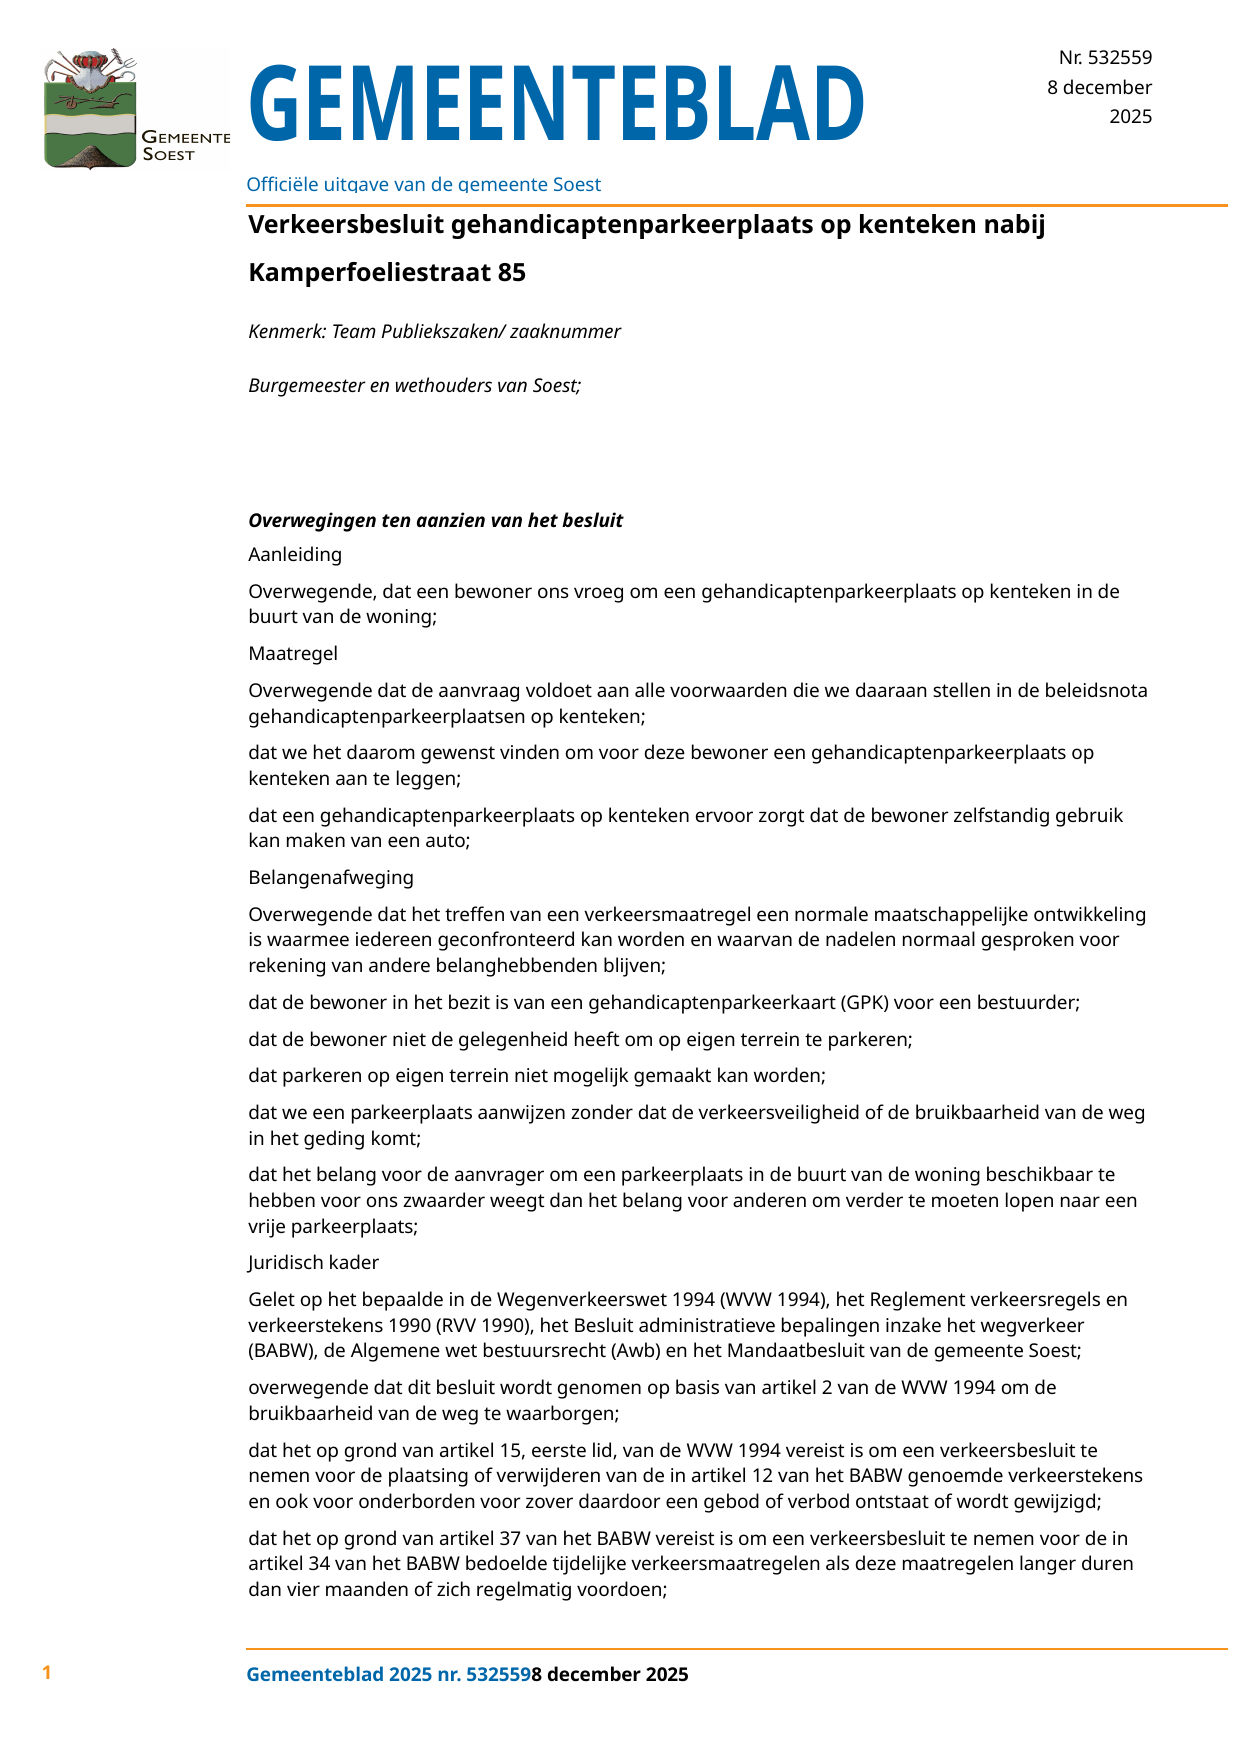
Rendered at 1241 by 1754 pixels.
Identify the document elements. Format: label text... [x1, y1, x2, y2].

text dat het op grond van artikel 15, eerste lid, van de WVW 1994 vereist is om een verkeersbesluit te nemen voor de plaatsing of verwijderen van de in artikel 12 van het BABW genoemde verkeerstekens en ook voor onderborden voor zover daardoor een gebod of verbod ontstaat of wordt gewijzigd; [248, 1437, 1152, 1514]
text dat parkeren op eigen terrein niet mogelijk gemaakt kan worden; [248, 1062, 1152, 1088]
text Maatregel [248, 640, 1152, 666]
text dat de bewoner in het bezit is van een gehandicaptenparkeerkaart (GPK) voor een bestuurder; [248, 989, 1152, 1015]
text Overwegende dat de aanvraag voldoet aan alle voorwaarden die we daaraan stellen in de beleidsnota gehandicaptenparkeerplaatsen op kenteken; [248, 677, 1152, 728]
text Overwegingen ten aanzien van het besluit [248, 507, 1152, 533]
picture [41, 47, 231, 172]
text Overwegende dat het treffen van een verkeersmaatregel een normale maatschappelijke ontwikkeling is waarmee iedereen geconfronteerd kan worden en waarvan de nadelen normaal gesproken voor rekening van andere belanghebbenden blijven; [248, 901, 1152, 978]
text dat we het daarom gewenst vinden om voor deze bewoner een gehandicaptenparkeerplaats op kenteken aan te leggen; [248, 739, 1152, 791]
text Juridisch kader [248, 1249, 1152, 1275]
text Belangenafweging [248, 864, 1152, 890]
text dat de bewoner niet de gelegenheid heeft om op eigen terrein te parkeren; [248, 1026, 1152, 1051]
text overwegende dat dit besluit wordt genomen op basis van artikel 2 van de WVW 1994 om de bruikbaarheid van de weg te waarborgen; [248, 1374, 1152, 1426]
text dat een gehandicaptenparkeerplaats op kenteken ervoor zorgt dat de bewoner zelfstandig gebruik kan maken van een auto; [248, 802, 1152, 853]
text Kenmerk: Team Publiekszaken/ zaaknummer [248, 318, 1152, 344]
text Aanleiding [248, 541, 1152, 567]
text Overwegende, dat een bewoner ons vroeg om een gehandicaptenparkeerplaats op kenteken in de buurt van de woning; [248, 578, 1152, 629]
text Verkeersbesluit gehandicaptenparkeerplaats op kenteken nabij Kamperfoeliestraat 85 [248, 207, 1152, 288]
text Gelet op het bepaalde in de Wegenverkeerswet 1994 (WVW 1994), het Reglement verkeersregels en verkeerstekens 1990 (RVV 1990), het Besluit administratieve bepalingen inzake het wegverkeer (BABW), de Algemene wet bestuursrecht (Awb) en het Mandaatbesluit van de gemeente Soest; [248, 1286, 1152, 1363]
text dat we een parkeerplaats aanwijzen zonder dat de verkeersveiligheid of de bruikbaarheid van de weg in het geding komt; [248, 1099, 1152, 1151]
text Burgemeester en wethouders van Soest; [248, 372, 1152, 398]
text dat het belang voor de aanvrager om een parkeerplaats in de buurt van de woning beschikbaar te hebben voor ons zwaarder weegt dan het belang voor anderen om verder te moeten lopen naar een vrije parkeerplaats; [248, 1161, 1152, 1239]
text dat het op grond van artikel 37 van het BABW vereist is om een verkeersbesluit te nemen voor de in artikel 34 van het BABW bedoelde tijdelijke verkeersmaatregelen als deze maatregelen langer duren dan vier maanden of zich regelmatig voordoen; [248, 1525, 1152, 1602]
